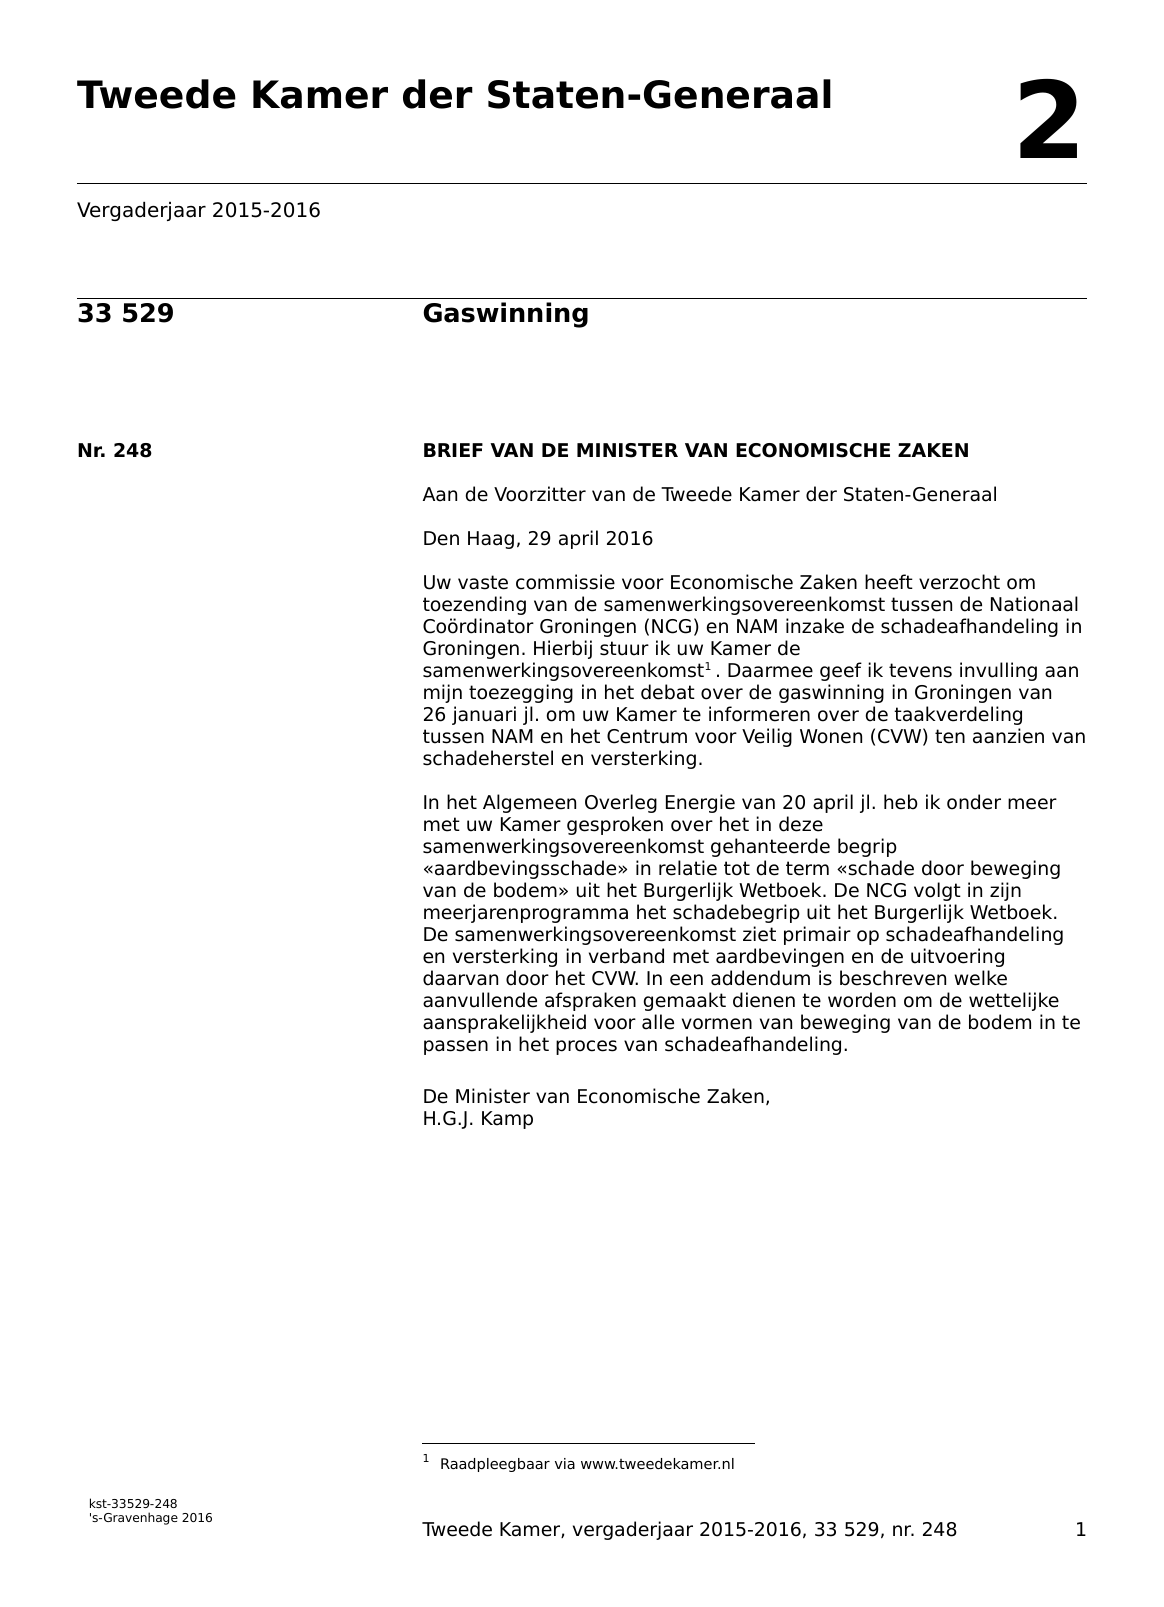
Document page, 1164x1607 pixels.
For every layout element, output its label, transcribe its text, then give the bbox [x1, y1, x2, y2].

text kst-33529-248 [88, 1497, 323, 1511]
table_cell Vergaderjaar 2015-2016 [77, 184, 1087, 298]
table_header 2 [886, 59, 1087, 183]
subtitle 33 529 Gaswinning [77, 299, 1087, 329]
table_header Tweede Kamer der Staten-Generaal [77, 59, 886, 183]
text 's-Gravenhage 2016 [88, 1511, 323, 1525]
text Aan de Voorzitter van de Tweede Kamer der Staten-Generaal [422, 484, 1087, 506]
text De Minister van Economische Zaken, H.G.J. Kamp [422, 1086, 1087, 1130]
subtitle Nr. 248 BRIEF VAN DE MINISTER VAN ECONOMISCHE ZAKEN [77, 440, 1087, 462]
text Raadpleegbaar via www.tweedekamer.nl [422, 1452, 1087, 1474]
text Uw vaste commissie voor Economische Zaken heeft verzocht om toezending van de samenwerkingsovereenkomst tussen de Nationaal Coördinator Groningen (NCG) en NAM inzake de schadeafhandeling in Groningen. Hierbij stuur ik uw Kamer de samenwerkingsovereenkomst. Daarmee geef ik tevens invulling aan mijn toezegging in het debat over de gaswinning in Groningen van 26 januari jl. om uw Kamer te informeren over de taakverdeling tussen NAM en het Centrum voor Veilig Wonen (CVW) ten aanzien van schadeherstel en versterking. [422, 572, 1087, 770]
text In het Algemeen Overleg Energie van 20 april jl. heb ik onder meer met uw Kamer gesproken over het in deze samenwerkingsovereenkomst gehanteerde begrip «aardbevingsschade» in relatie tot de term «schade door beweging van de bodem» uit het Burgerlijk Wetboek. De NCG volgt in zijn meerjarenprogramma het schadebegrip uit het Burgerlijk Wetboek. De samenwerkingsovereenkomst ziet primair op schadeafhandeling en versterking in verband met aardbevingen en de uitvoering daarvan door het CVW. In een addendum is beschreven welke aanvullende afspraken gemaakt dienen te worden om de wettelijke aansprakelijkheid voor alle vormen van beweging van de bodem in te passen in het proces van schadeafhandeling. [422, 792, 1087, 1056]
text Den Haag, 29 april 2016 [422, 528, 1087, 550]
